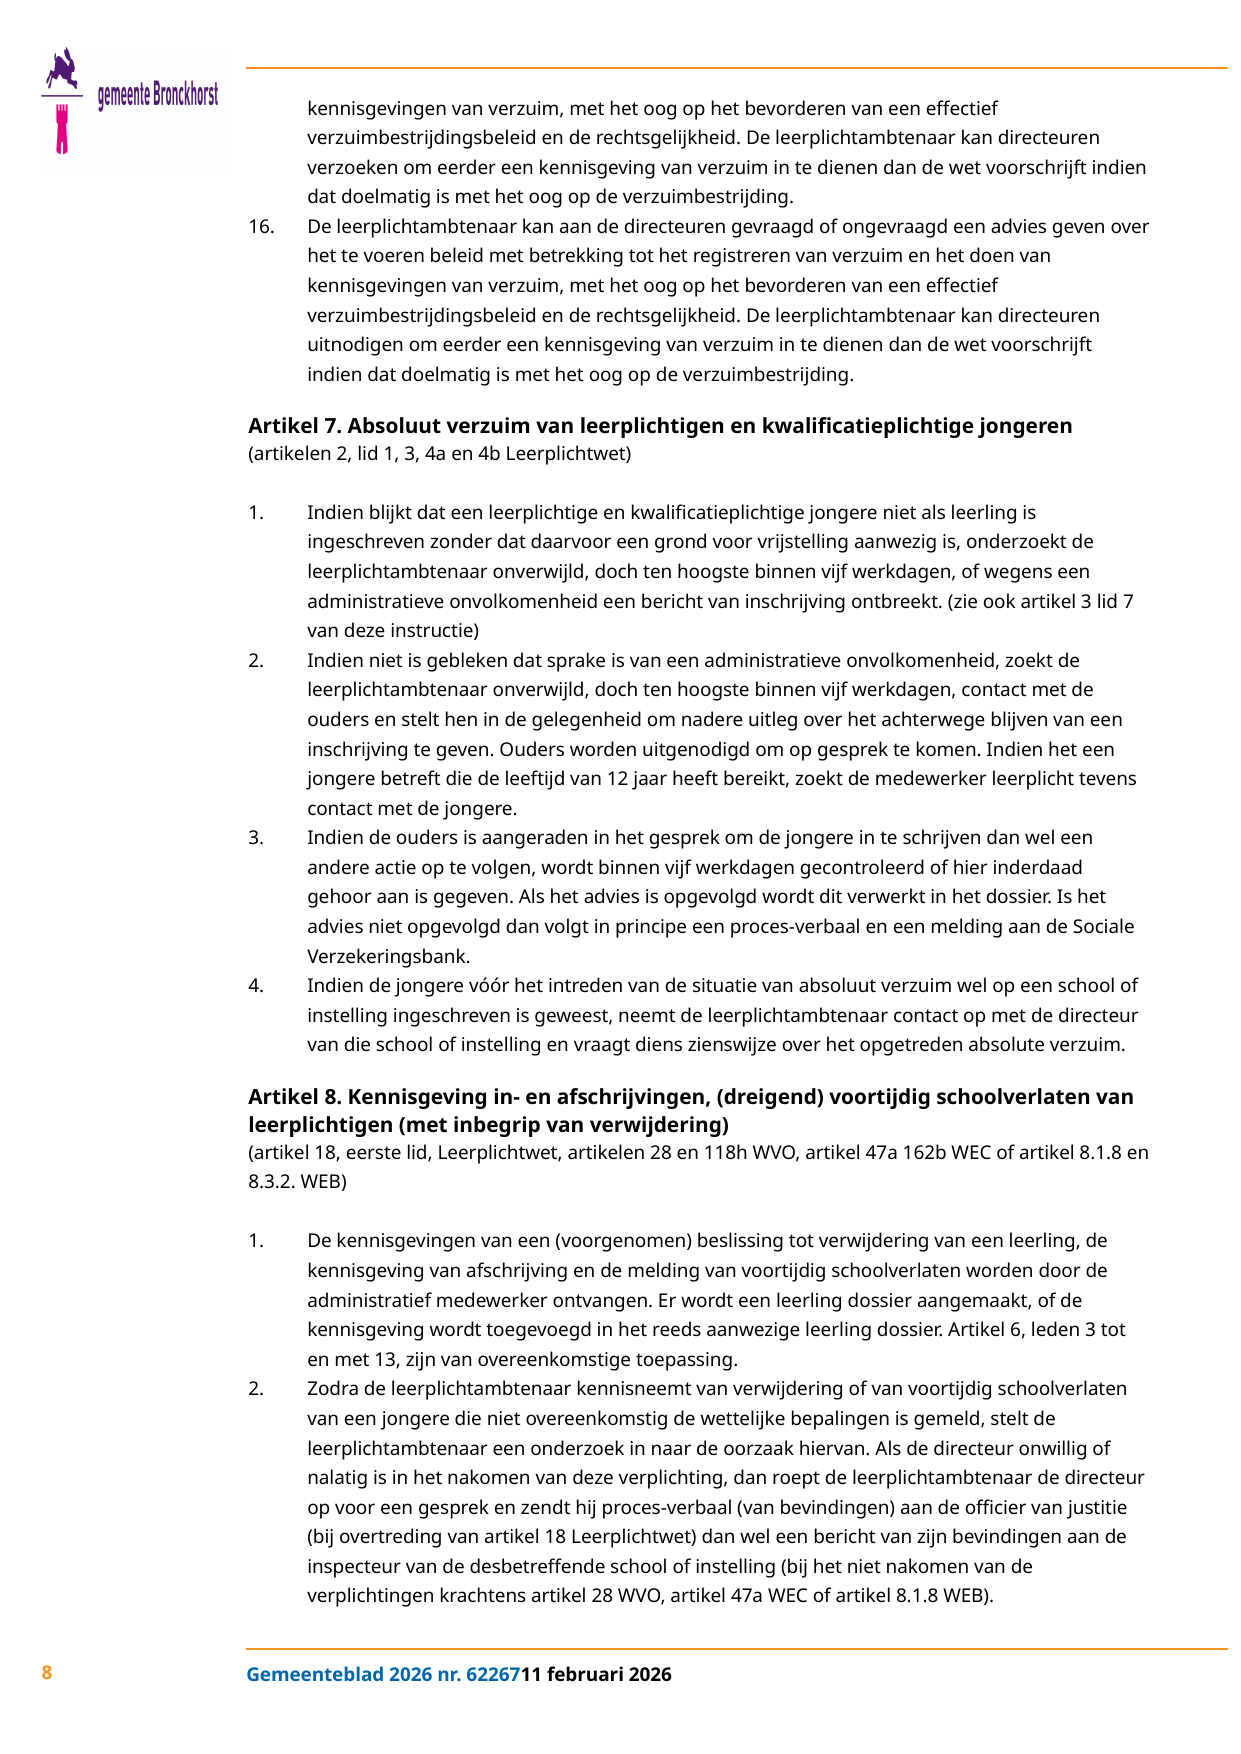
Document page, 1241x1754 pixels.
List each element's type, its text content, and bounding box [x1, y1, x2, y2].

text Artikel 8. Kennisgeving in- en afschrijvingen, (dreigend) voortijdig schoolverlaten van leerplichtigen (met inbegrip van verwijdering) [248, 1082, 1152, 1139]
text Artikel 7. Absoluut verzuim van leerplichtigen en kwalificatieplichtige jongeren [248, 411, 1152, 440]
picture [41, 47, 231, 172]
list De kennisgevingen van een (voorgenomen) beslissing tot verwijdering van een leerling, de kennisgeving van afschrijving en de melding van voortijdig schoolverlaten worden door de administratief medewerker ontvangen. Er wordt een leerling dossier aangemaakt, of de kennisgeving wordt toegevoegd in het reeds aanwezige leerling dossier. Artikel 6, leden 3 tot en met 13, zijn van overeenkomstige toepassing. [248, 1228, 1152, 1372]
list Indien blijkt dat een leerplichtige en kwalificatieplichtige jongere niet als leerling is ingeschreven zonder dat daarvoor een grond voor vrijstelling aanwezig is, onderzoekt de leerplichtambtenaar onverwijld, doch ten hoogste binnen vijf werkdagen, of wegens een administratieve onvolkomenheid een bericht van inschrijving ontbreekt. (zie ook artikel 3 lid 7 van deze instructie) [248, 499, 1152, 643]
text (artikel 18, eerste lid, Leerplichtwet, artikelen 28 en 118h WVO, artikel 47a 162b WEC of artikel 8.1.8 en 8.3.2. WEB) [248, 1139, 1152, 1194]
text (artikelen 2, lid 1, 3, 4a en 4b Leerplichtwet) [248, 440, 1152, 466]
list kennisgevingen van verzuim, met het oog op het bevorderen van een effectief verzuimbestrijdingsbeleid en de rechtsgelijkheid. De leerplichtambtenaar kan directeuren verzoeken om eerder een kennisgeving van verzuim in te dienen dan de wet voorschrijft indien dat doelmatig is met het oog op de verzuimbestrijding. [248, 95, 1152, 209]
list Indien de jongere vóór het intreden van de situatie van absoluut verzuim wel op een school of instelling ingeschreven is geweest, neemt de leerplichtambtenaar contact op met de directeur van die school of instelling en vraagt diens zienswijze over het opgetreden absolute verzuim. [248, 972, 1152, 1057]
list Indien de ouders is aangeraden in het gesprek om de jongere in te schrijven dan wel een andere actie op te volgen, wordt binnen vijf werkdagen gecontroleerd of hier inderdaad gehoor aan is gegeven. Als het advies is opgevolgd wordt dit verwerkt in het dossier. Is het advies niet opgevolgd dan volgt in principe een proces-verbaal en een melding aan de Sociale Verzekeringsbank. [248, 824, 1152, 968]
list Zodra de leerplichtambtenaar kennisneemt van verwijdering of van voortijdig schoolverlaten van een jongere die niet overeenkomstig de wettelijke bepalingen is gemeld, stelt de leerplichtambtenaar een onderzoek in naar de oorzaak hiervan. Als de directeur onwillig of nalatig is in het nakomen van deze verplichting, dan roept de leerplichtambtenaar de directeur op voor een gesprek en zendt hij proces-verbaal (van bevindingen) aan de officier van justitie (bij overtreding van artikel 18 Leerplichtwet) dan wel een bericht van zijn bevindingen aan de inspecteur van de desbetreffende school of instelling (bij het niet nakomen van de verplichtingen krachtens artikel 28 WVO, artikel 47a WEC of artikel 8.1.8 WEB). [248, 1376, 1152, 1608]
list De leerplichtambtenaar kan aan de directeuren gevraagd of ongevraagd een advies geven over het te voeren beleid met betrekking tot het registreren van verzuim en het doen van kennisgevingen van verzuim, met het oog op het bevorderen van een effectief verzuimbestrijdingsbeleid en de rechtsgelijkheid. De leerplichtambtenaar kan directeuren uitnodigen om eerder een kennisgeving van verzuim in te dienen dan de wet voorschrijft indien dat doelmatig is met het oog op de verzuimbestrijding. [248, 213, 1152, 387]
list Indien niet is gebleken dat sprake is van een administratieve onvolkomenheid, zoekt de leerplichtambtenaar onverwijld, doch ten hoogste binnen vijf werkdagen, contact met de ouders en stelt hen in de gelegenheid om nadere uitleg over het achterwege blijven van een inschrijving te geven. Ouders worden uitgenodigd om op gesprek te komen. Indien het een jongere betreft die de leeftijd van 12 jaar heeft bereikt, zoekt de medewerker leerplicht tevens contact met de jongere. [248, 647, 1152, 821]
